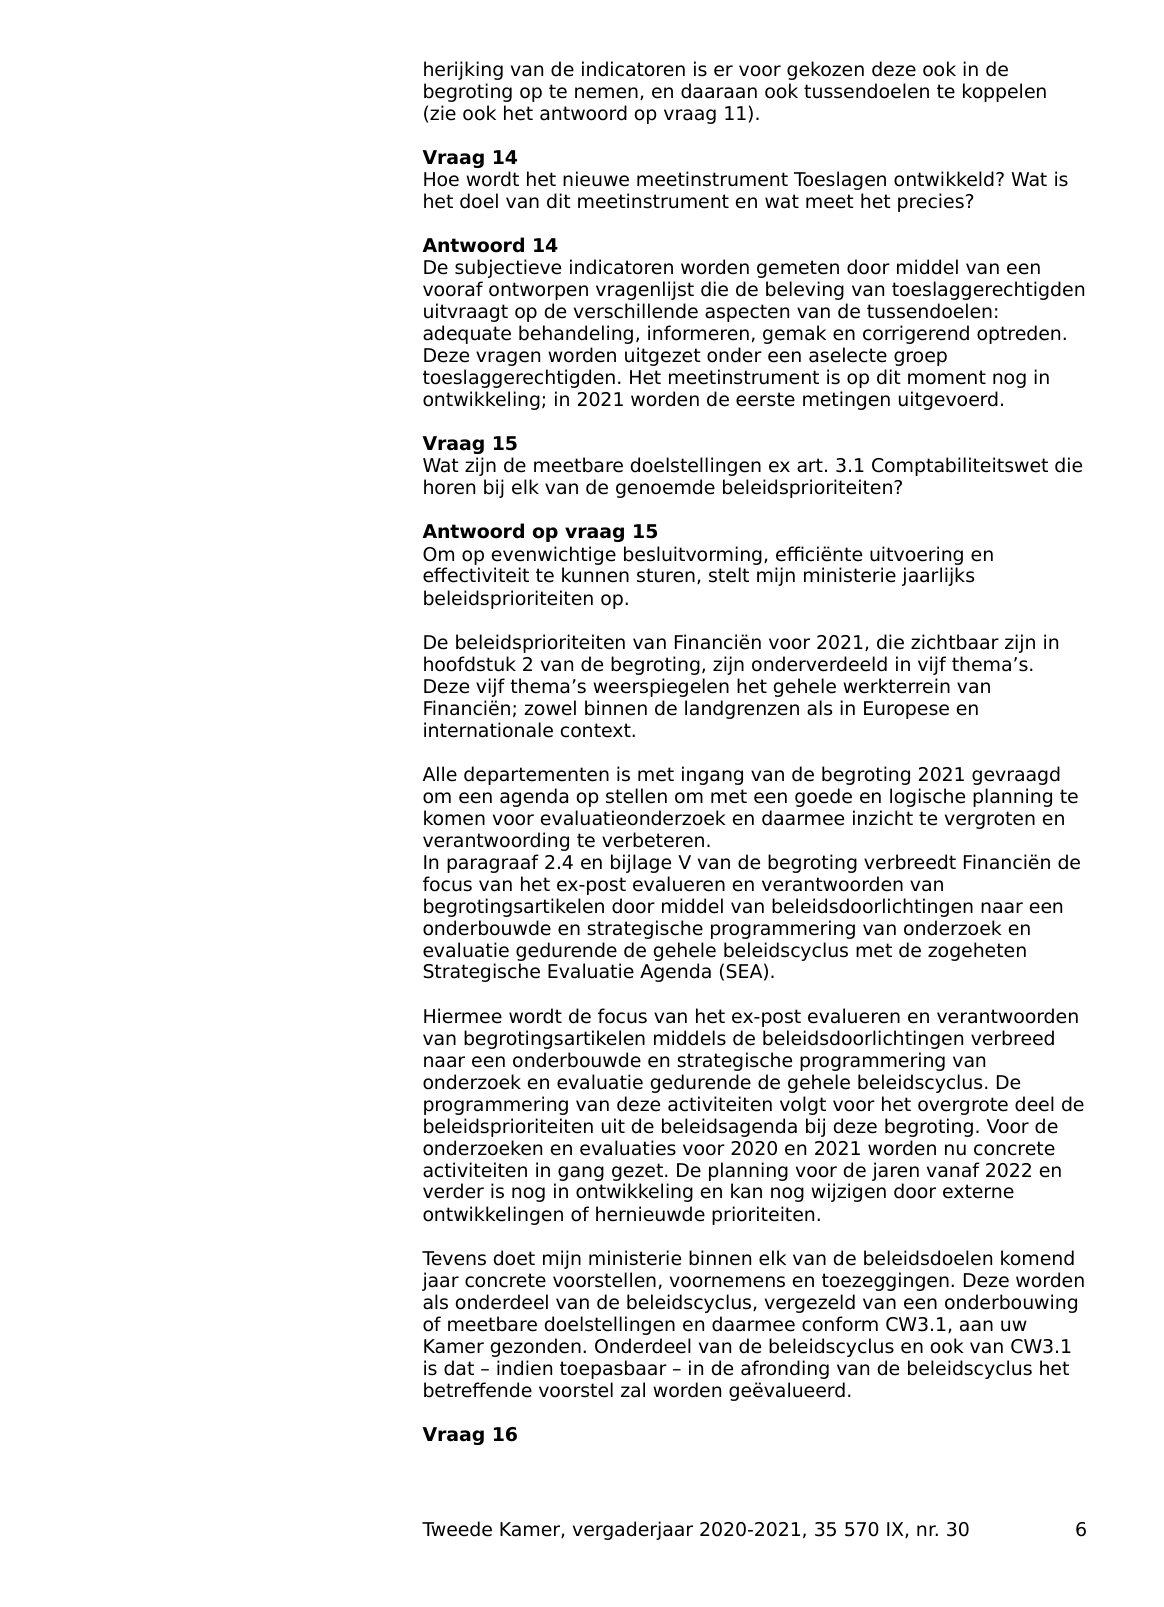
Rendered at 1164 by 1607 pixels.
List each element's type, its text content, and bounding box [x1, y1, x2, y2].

text Antwoord op vraag 15 [422, 521, 1087, 543]
text Wat zijn de meetbare doelstellingen ex art. 3.1 Comptabiliteitswet die horen bij elk van de genoemde beleidsprioriteiten? [422, 455, 1087, 499]
text Vraag 15 [422, 433, 1087, 455]
text Hoe wordt het nieuwe meetinstrument Toeslagen ontwikkeld? Wat is het doel van dit meetinstrument en wat meet het precies? [422, 169, 1087, 213]
text herijking van de indicatoren is er voor gekozen deze ook in de begroting op te nemen, en daaraan ook tussendoelen te koppelen (zie ook het antwoord op vraag 11). [422, 59, 1087, 125]
text Alle departementen is met ingang van de begroting 2021 gevraagd om een agenda op stellen om met een goede en logische planning te komen voor evaluatieonderzoek en daarmee inzicht te vergroten en verantwoording te verbeteren. [422, 764, 1087, 852]
text In paragraaf 2.4 en bijlage V van de begroting verbreedt Financiën de focus van het ex-post evalueren en verantwoorden van begrotingsartikelen door middel van beleidsdoorlichtingen naar een onderbouwde en strategische programmering van onderzoek en evaluatie gedurende de gehele beleidscyclus met de zogeheten Strategische Evaluatie Agenda (SEA). [422, 852, 1087, 983]
text Tevens doet mijn ministerie binnen elk van de beleidsdoelen komend jaar concrete voorstellen, voornemens en toezeggingen. Deze worden als onderdeel van de beleidscyclus, vergezeld van een onderbouwing of meetbare doelstellingen en daarmee conform CW3.1, aan uw Kamer gezonden. Onderdeel van de beleidscyclus en ook van CW3.1 is dat – indien toepasbaar – in de afronding van de beleidscyclus het betreffende voorstel zal worden geëvalueerd. [422, 1248, 1087, 1401]
text De subjectieve indicatoren worden gemeten door middel van een vooraf ontworpen vragenlijst die de beleving van toeslaggerechtigden uitvraagt op de verschillende aspecten van de tussendoelen: adequate behandeling, informeren, gemak en corrigerend optreden. Deze vragen worden uitgezet onder een aselecte groep toeslaggerechtigden. Het meetinstrument is op dit moment nog in ontwikkeling; in 2021 worden de eerste metingen uitgevoerd. [422, 257, 1087, 411]
text De beleidsprioriteiten van Financiën voor 2021, die zichtbaar zijn in hoofdstuk 2 van de begroting, zijn onderverdeeld in vijf thema’s. Deze vijf thema’s weerspiegelen het gehele werkterrein van Financiën; zowel binnen de landgrenzen als in Europese en internationale context. [422, 632, 1087, 741]
text Vraag 16 [422, 1424, 1087, 1446]
text Antwoord 14 [422, 235, 1087, 257]
text Om op evenwichtige besluitvorming, efficiënte uitvoering en effectiviteit te kunnen sturen, stelt mijn ministerie jaarlijks beleidsprioriteiten op. [422, 543, 1087, 609]
text Vraag 14 [422, 147, 1087, 169]
text Hiermee wordt de focus van het ex-post evalueren en verantwoorden van begrotingsartikelen middels de beleidsdoorlichtingen verbreed naar een onderbouwde en strategische programmering van onderzoek en evaluatie gedurende de gehele beleidscyclus. De programmering van deze activiteiten volgt voor het overgrote deel de beleidsprioriteiten uit de beleidsagenda bij deze begroting. Voor de onderzoeken en evaluaties voor 2020 en 2021 worden nu concrete activiteiten in gang gezet. De planning voor de jaren vanaf 2022 en verder is nog in ontwikkeling en kan nog wijzigen door externe ontwikkelingen of hernieuwde prioriteiten. [422, 1006, 1087, 1225]
